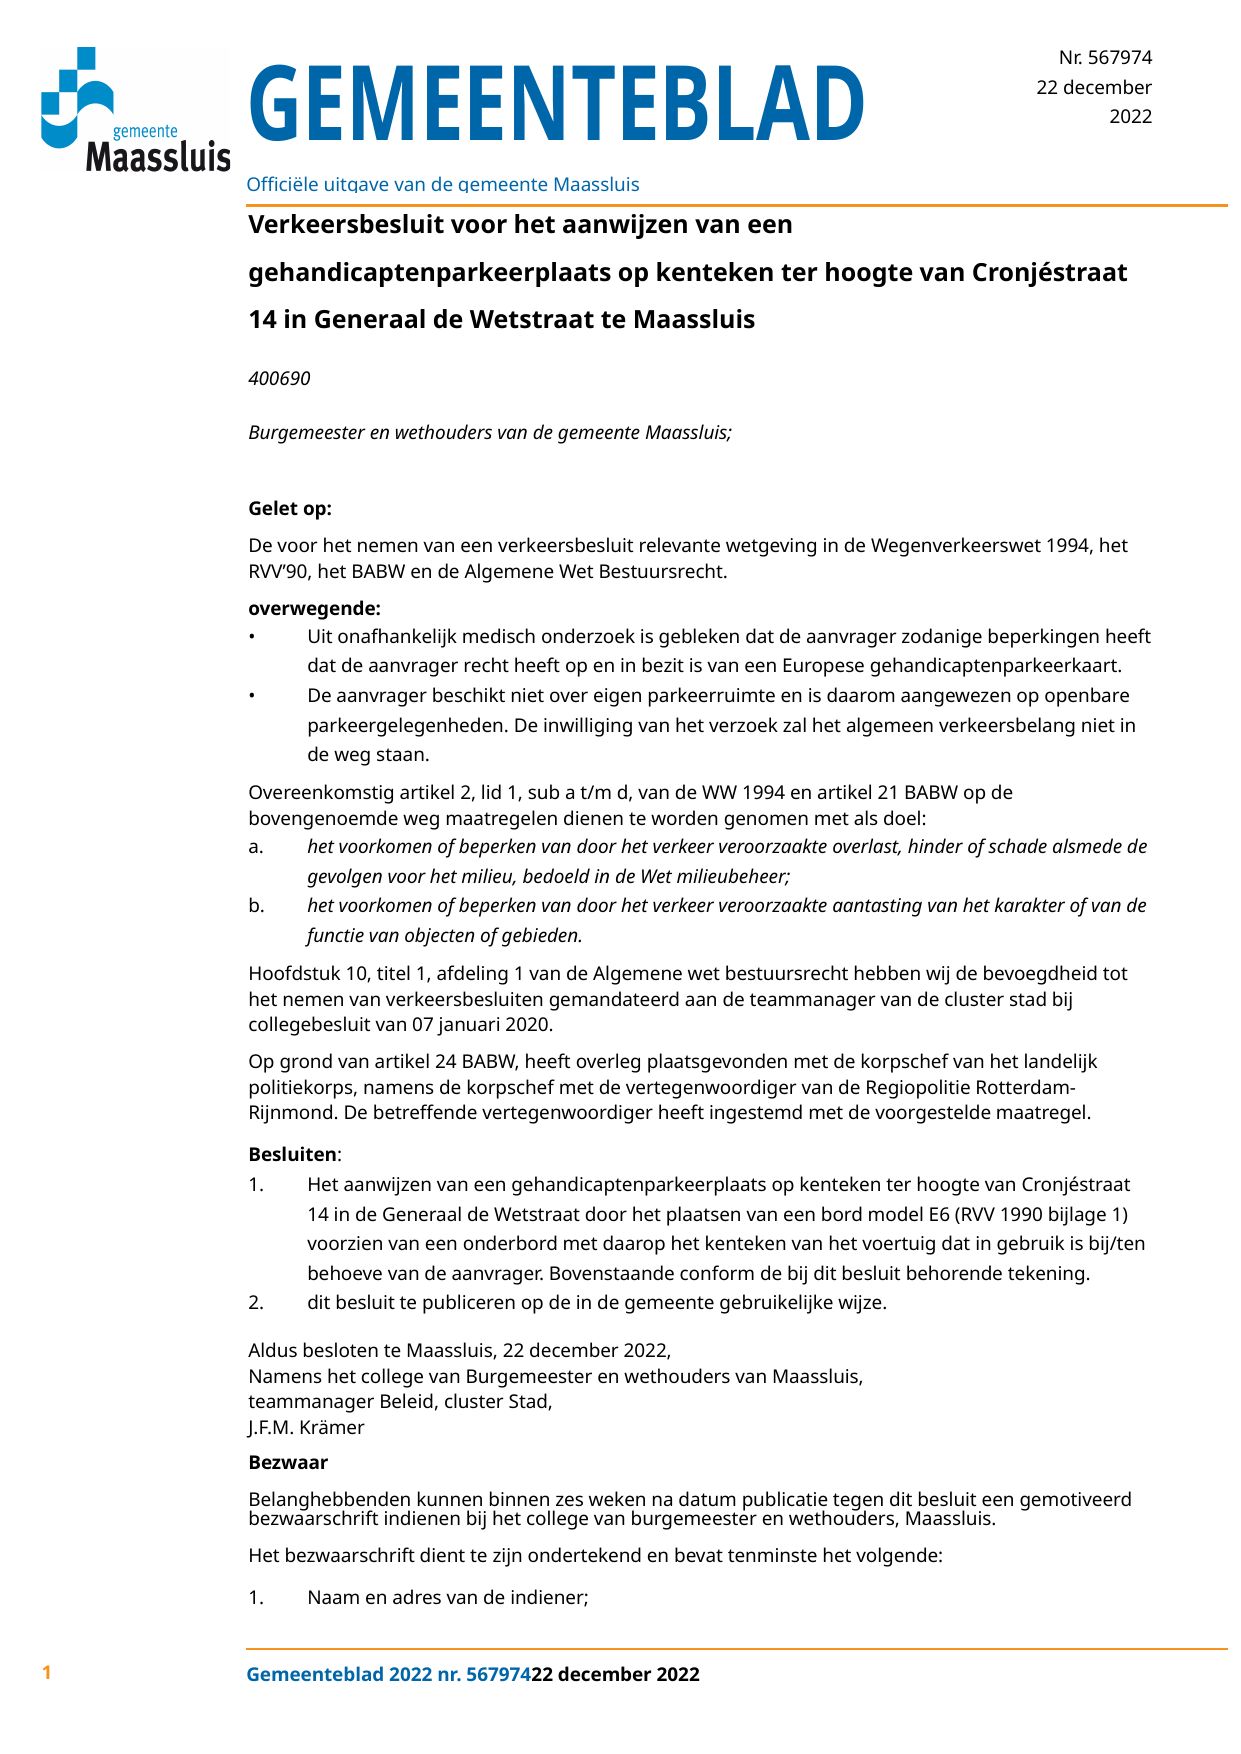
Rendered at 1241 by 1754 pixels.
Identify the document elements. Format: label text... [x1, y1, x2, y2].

text Besluiten: [248, 1142, 1152, 1167]
text Op grond van artikel 24 BABW, heeft overleg plaatsgevonden met de korpschef van het landelijk politiekorps, namens de korpschef met de vertegenwoordiger van de Regiopolitie Rotterdam-Rijnmond. De betreffende vertegenwoordiger heeft ingestemd met de voorgestelde maatregel. [248, 1048, 1152, 1125]
picture [41, 47, 231, 172]
list het voorkomen of beperken van door het verkeer veroorzaakte overlast, hinder of schade alsmede de gevolgen voor het milieu, bedoeld in de Wet milieubeheer; [248, 833, 1152, 889]
text Bezwaar [248, 1454, 1152, 1473]
text Namens het college van Burgemeester en wethouders van Maassluis, [248, 1363, 1152, 1389]
text Belanghebbenden kunnen binnen zes weken na datum publicatie tegen dit besluit een gemotiveerd bezwaarschrift indienen bij het college van burgemeester en wethouders, Maassluis. [248, 1491, 1152, 1529]
text Aldus besloten te Maassluis, 22 december 2022, [248, 1337, 1152, 1363]
text Hoofdstuk 10, titel 1, afdeling 1 van de Algemene wet bestuursrecht hebben wij de bevoegdheid tot het nemen van verkeersbesluiten gemandateerd aan de teammanager van de cluster stad bij collegebesluit van 07 januari 2020. [248, 960, 1152, 1037]
picture [41, 47, 77, 92]
text Gelet op: [248, 496, 1152, 521]
text Burgemeester en wethouders van de gemeente Maassluis; [248, 419, 1152, 445]
list het voorkomen of beperken van door het verkeer veroorzaakte aantasting van het karakter of van de functie van objecten of gebieden. [248, 892, 1152, 948]
list Naam en adres van de indiener; [248, 1584, 1152, 1610]
text De voor het nemen van een verkeersbesluit relevante wetgeving in de Wegenverkeerswet 1994, het RVV’90, het BABW en de Algemene Wet Bestuursrecht. [248, 532, 1152, 584]
text 400690 [248, 366, 1152, 391]
text J.F.M. Krämer [248, 1414, 1152, 1440]
text teammanager Beleid, cluster Stad, [248, 1389, 1152, 1414]
text overwegende: [248, 595, 1152, 620]
text Overeenkomstig artikel 2, lid 1, sub a t/m d, van de WW 1994 en artikel 21 BABW op de bovengenoemde weg maatregelen dienen te worden genomen met als doel: [248, 779, 1152, 831]
list dit besluit te publiceren op de in de gemeente gebruikelijke wijze. [248, 1289, 1152, 1315]
list Uit onafhankelijk medisch onderzoek is gebleken dat de aanvrager zodanige beperkingen heeft dat de aanvrager recht heeft op en in bezit is van een Europese gehandicaptenparkeerkaart. [248, 623, 1152, 678]
list De aanvrager beschikt niet over eigen parkeerruimte en is daarom aangewezen op openbare parkeergelegenheden. De inwilliging van het verzoek zal het algemeen verkeersbelang niet in de weg staan. [248, 682, 1152, 767]
text Het bezwaarschrift dient te zijn ondertekend en bevat tenminste het volgende: [248, 1547, 1152, 1566]
list Het aanwijzen van een gehandicaptenparkeerplaats op kenteken ter hoogte van Cronjéstraat 14 in de Generaal de Wetstraat door het plaatsen van een bord model E6 (RVV 1990 bijlage 1) voorzien van een onderbord met daarop het kenteken van het voertuig dat in gebruik is bij/ten behoeve van de aanvrager. Bovenstaande conform de bij dit besluit behorende tekening. [248, 1171, 1152, 1286]
text Verkeersbesluit voor het aanwijzen van een gehandicaptenparkeerplaats op kenteken ter hoogte van Cronjéstraat 14 in Generaal de Wetstraat te Maassluis [248, 207, 1152, 336]
